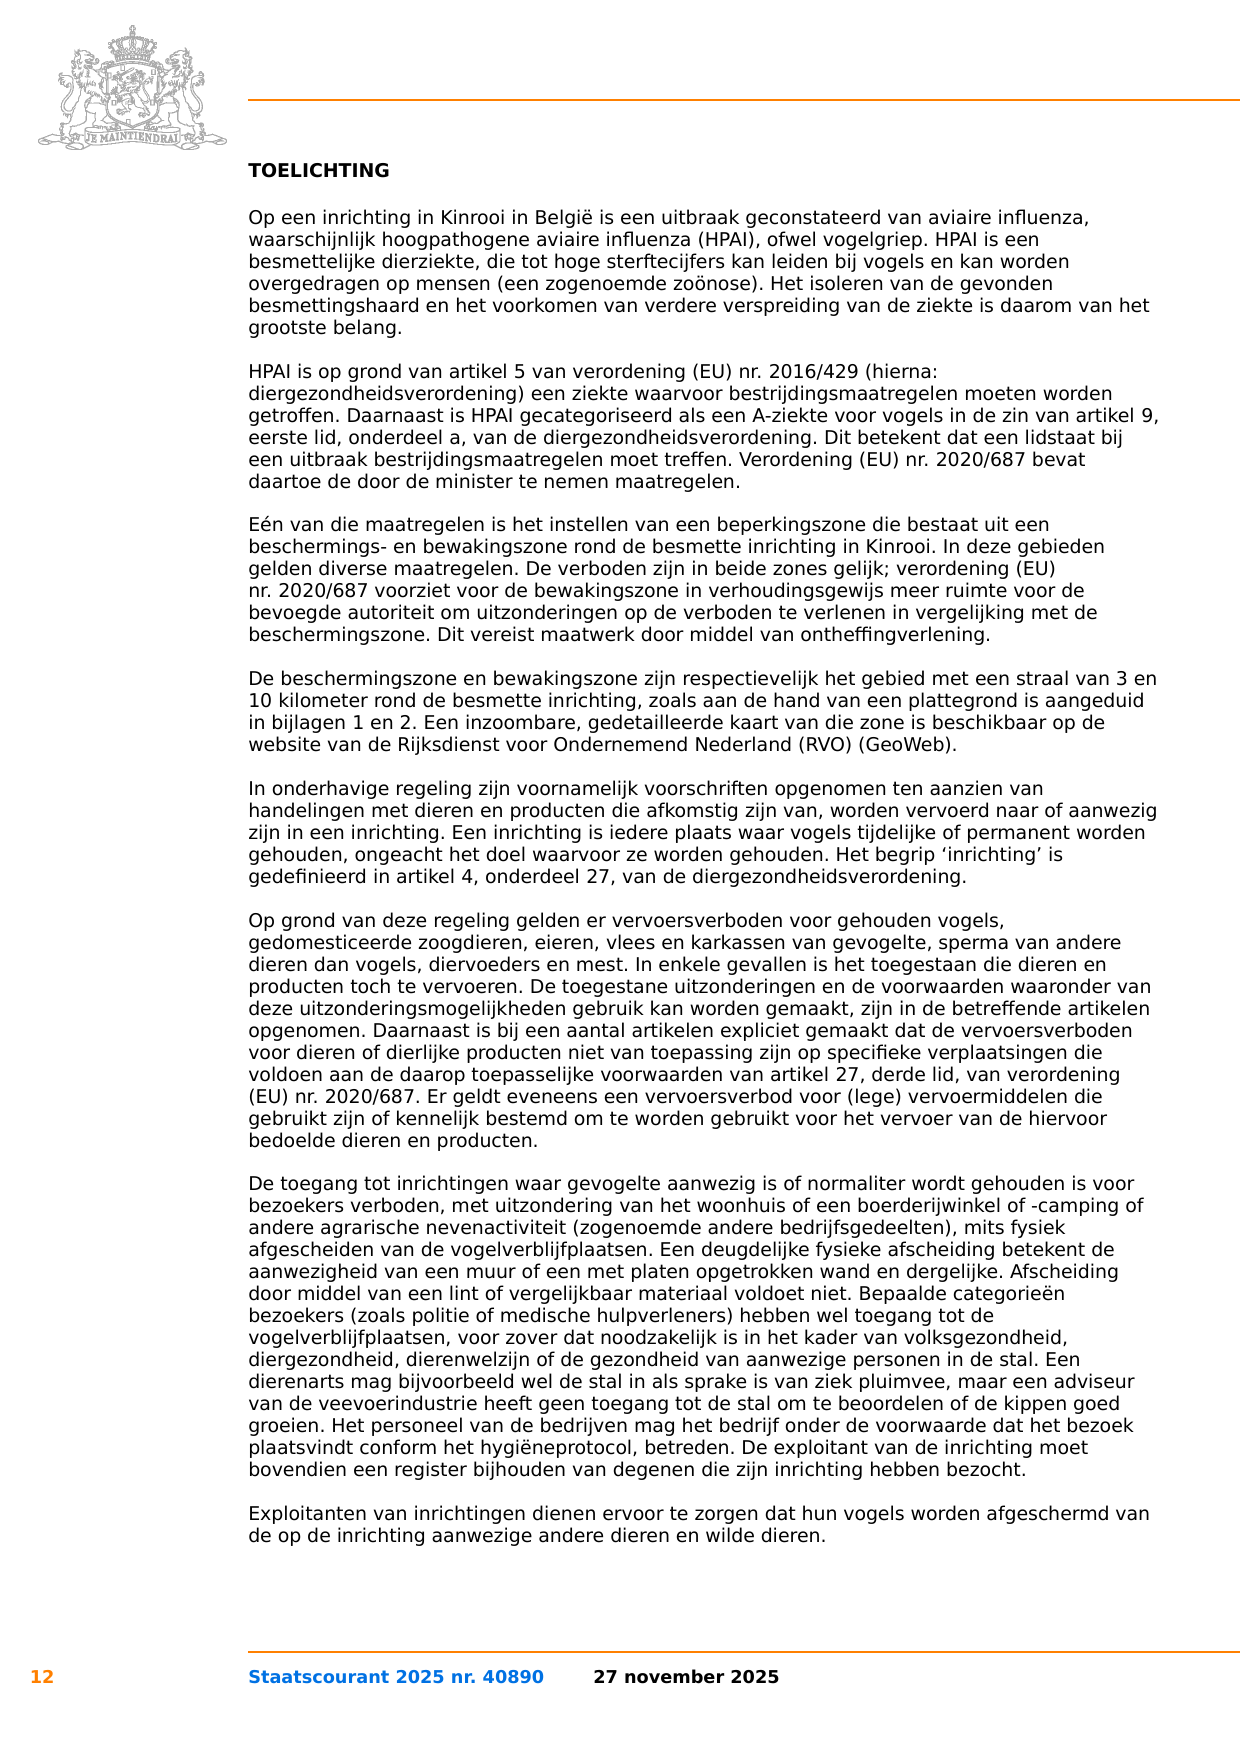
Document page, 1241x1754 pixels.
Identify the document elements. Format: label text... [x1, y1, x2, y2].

text Op een inrichting in Kinrooi in België is een uitbraak geconstateerd van aviaire influenza, waarschijnlijk hoogpathogene aviaire influenza (HPAI), ofwel vogelgriep. HPAI is een besmettelijke dierziekte, die tot hoge sterftecijfers kan leiden bij vogels en kan worden overgedragen op mensen (een zogenoemde zoönose). Het isoleren van de gevonden besmettingshaard en het voorkomen van verdere verspreiding van de ziekte is daarom van het grootste belang. [248, 207, 1163, 339]
text Exploitanten van inrichtingen dienen ervoor te zorgen dat hun vogels worden afgeschermd van de op de inrichting aanwezige andere dieren en wilde dieren. [248, 1503, 1163, 1547]
text De beschermingszone en bewakingszone zijn respectievelijk het gebied met een straal van 3 en 10 kilometer rond de besmette inrichting, zoals aan de hand van een plattegrond is aangeduid in bijlagen 1 en 2. Een inzoombare, gedetailleerde kaart van die zone is beschikbaar op de website van de Rijksdienst voor Ondernemend Nederland (RVO) (GeoWeb). [248, 668, 1163, 756]
text Eén van die maatregelen is het instellen van een beperkingszone die bestaat uit een beschermings- en bewakingszone rond de besmette inrichting in Kinrooi. In deze gebieden gelden diverse maatregelen. De verboden zijn in beide zones gelijk; verordening (EU) nr. 2020/687 voorziet voor de bewakingszone in verhoudingsgewijs meer ruimte voor de bevoegde autoriteit om uitzonderingen op de verboden te verlenen in vergelijking met de beschermingszone. Dit vereist maatwerk door middel van ontheffingverlening. [248, 514, 1163, 646]
text De toegang tot inrichtingen waar gevogelte aanwezig is of normaliter wordt gehouden is voor bezoekers verboden, met uitzondering van het woonhuis of een boerderijwinkel of -camping of andere agrarische nevenactiviteit (zogenoemde andere bedrijfsgedeelten), mits fysiek afgescheiden van de vogelverblijfplaatsen. Een deugdelijke fysieke afscheiding betekent de aanwezigheid van een muur of een met platen opgetrokken wand en dergelijke. Afscheiding door middel van een lint of vergelijkbaar materiaal voldoet niet. Bepaalde categorieën bezoekers (zoals politie of medische hulpverleners) hebben wel toegang tot de vogelverblijfplaatsen, voor zover dat noodzakelijk is in het kader van volksgezondheid, diergezondheid, dierenwelzijn of de gezondheid van aanwezige personen in de stal. Een dierenarts mag bijvoorbeeld wel de stal in als sprake is van ziek pluimvee, maar een adviseur van de veevoerindustrie heeft geen toegang tot de stal om te beoordelen of de kippen goed groeien. Het personeel van de bedrijven mag het bedrijf onder de voorwaarde dat het bezoek plaatsvindt conform het hygiëneprotocol, betreden. De exploitant van de inrichting moet bovendien een register bijhouden van degenen die zijn inrichting hebben bezocht. [248, 1173, 1163, 1481]
text Op grond van deze regeling gelden er vervoersverboden voor gehouden vogels, gedomesticeerde zoogdieren, eieren, vlees en karkassen van gevogelte, sperma van andere dieren dan vogels, diervoeders en mest. In enkele gevallen is het toegestaan die dieren en producten toch te vervoeren. De toegestane uitzonderingen en de voorwaarden waaronder van deze uitzonderingsmogelijkheden gebruik kan worden gemaakt, zijn in de betreffende artikelen opgenomen. Daarnaast is bij een aantal artikelen expliciet gemaakt dat de vervoersverboden voor dieren of dierlijke producten niet van toepassing zijn op specifieke verplaatsingen die voldoen aan de daarop toepasselijke voorwaarden van artikel 27, derde lid, van verordening (EU) nr. 2020/687. Er geldt eveneens een vervoersverbod voor (lege) vervoermiddelen die gebruikt zijn of kennelijk bestemd om te worden gebruikt voor het vervoer van de hiervoor bedoelde dieren en producten. [248, 910, 1163, 1151]
text HPAI is op grond van artikel 5 van verordening (EU) nr. 2016/429 (hierna: diergezondheidsverordening) een ziekte waarvoor bestrijdingsmaatregelen moeten worden getroffen. Daarnaast is HPAI gecategoriseerd als een A-ziekte voor vogels in de zin van artikel 9, eerste lid, onderdeel a, van de diergezondheidsverordening. Dit betekent dat een lidstaat bij een uitbraak bestrijdingsmaatregelen moet treffen. Verordening (EU) nr. 2020/687 bevat daartoe de door de minister te nemen maatregelen. [248, 361, 1163, 492]
subtitle TOELICHTING [248, 160, 1163, 182]
picture [38, 25, 227, 150]
text In onderhavige regeling zijn voornamelijk voorschriften opgenomen ten aanzien van handelingen met dieren en producten die afkomstig zijn van, worden vervoerd naar of aanwezig zijn in een inrichting. Een inrichting is iedere plaats waar vogels tijdelijke of permanent worden gehouden, ongeacht het doel waarvoor ze worden gehouden. Het begrip ‘inrichting’ is gedefinieerd in artikel 4, onderdeel 27, van de diergezondheidsverordening. [248, 778, 1163, 888]
